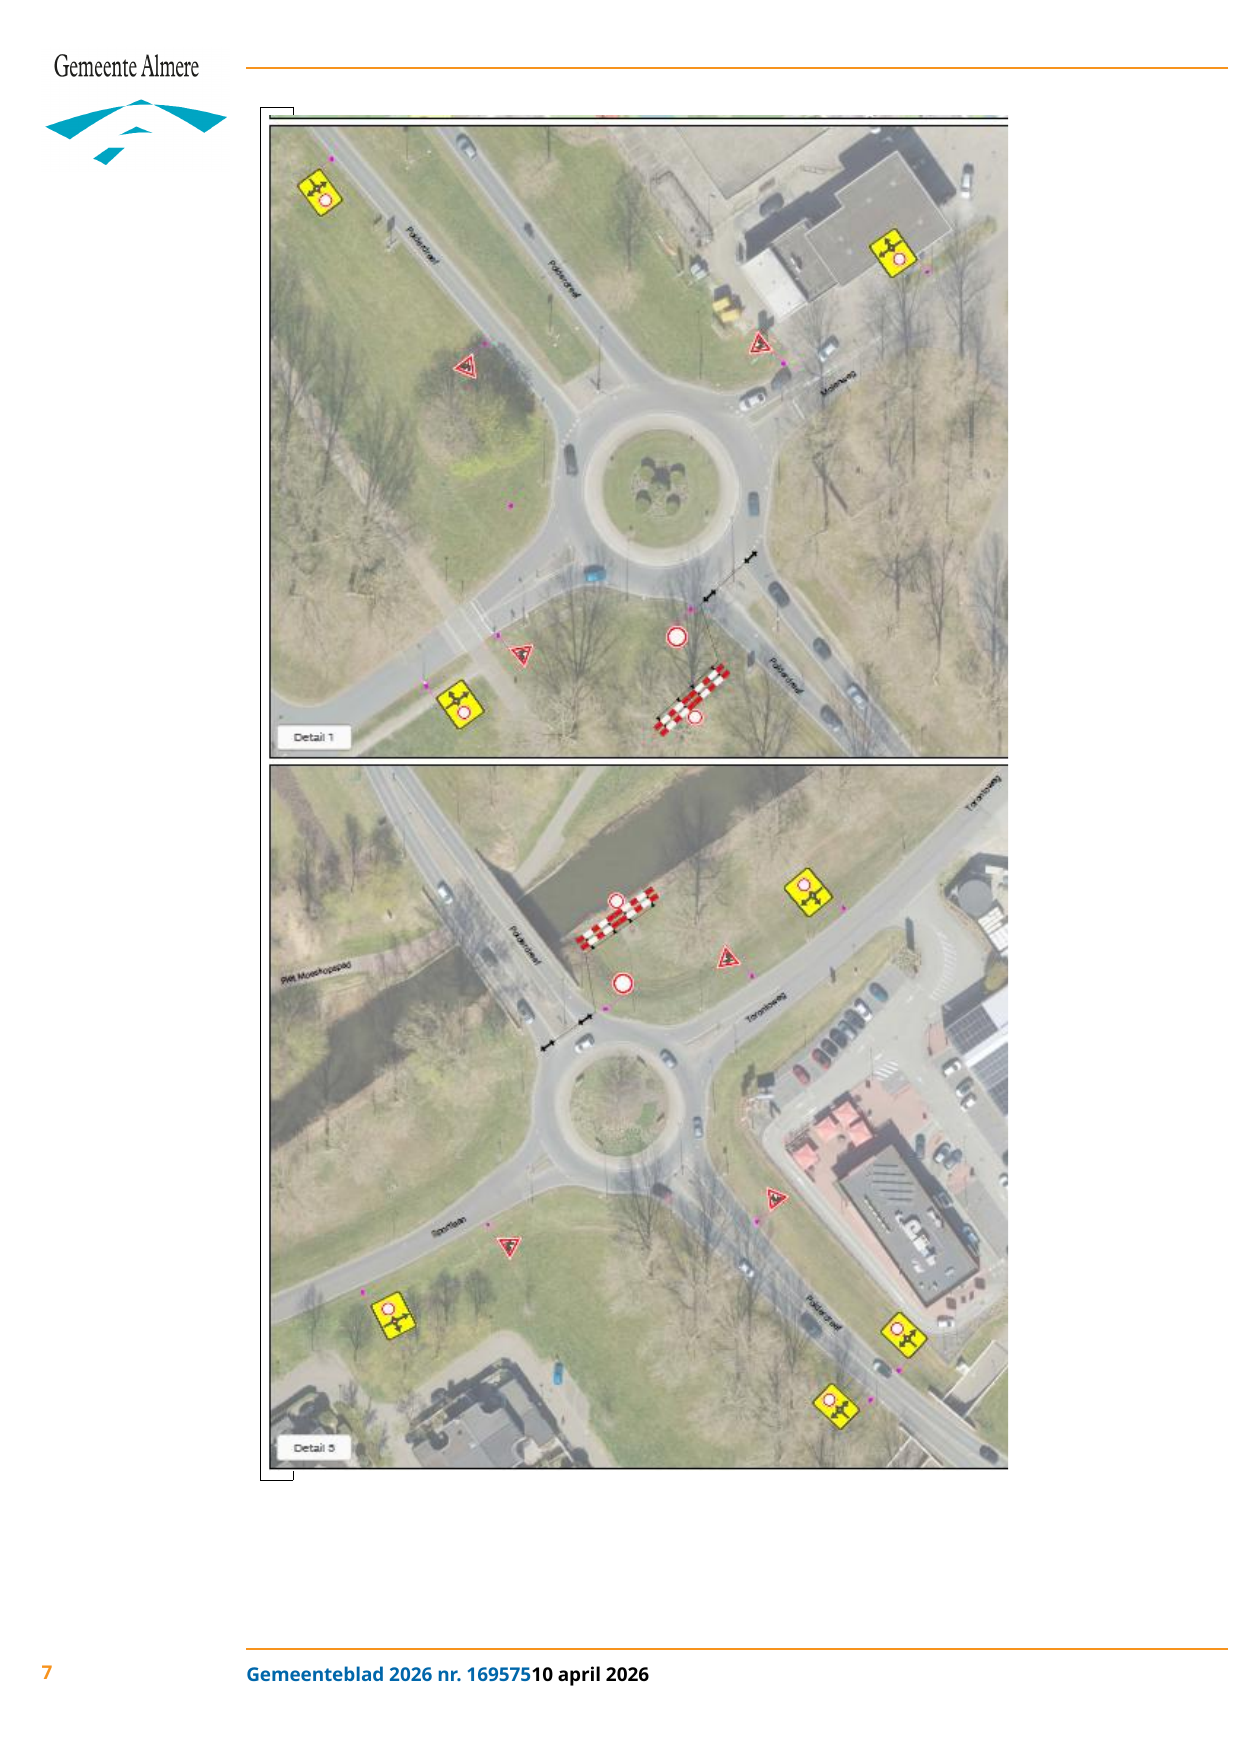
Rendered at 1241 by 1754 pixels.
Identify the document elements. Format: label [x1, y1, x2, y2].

picture [268, 115, 1009, 1471]
picture [41, 47, 231, 172]
